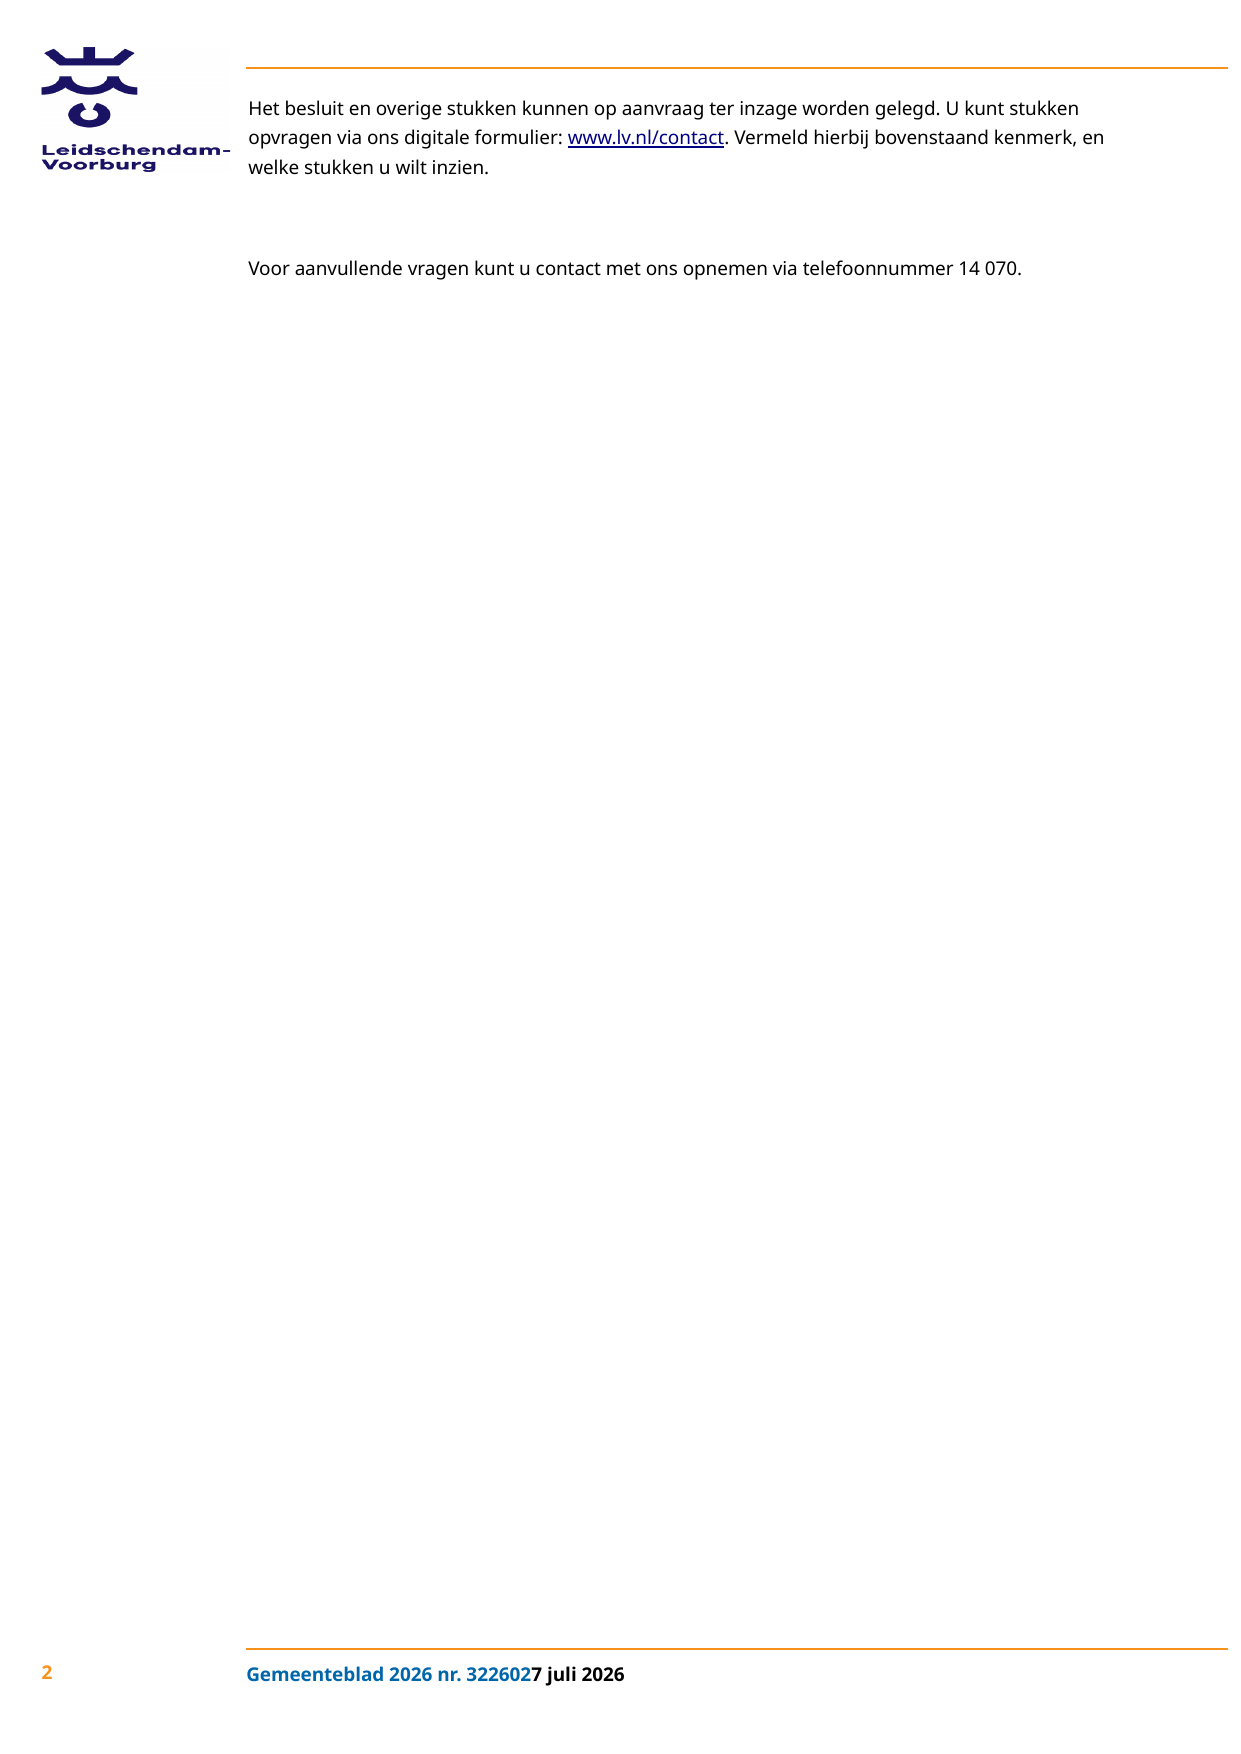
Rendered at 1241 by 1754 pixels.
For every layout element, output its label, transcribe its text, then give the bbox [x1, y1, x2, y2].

text Voor aanvullende vragen kunt u contact met ons opnemen via telefoonnummer 14 070. [248, 255, 1152, 281]
text Het besluit en overige stukken kunnen op aanvraag ter inzage worden gelegd. U kunt stukken opvragen via ons digitale formulier: www.lv.nl/contact. Vermeld hierbij bovenstaand kenmerk, en welke stukken u wilt inzien. [248, 95, 1152, 180]
picture [41, 47, 231, 172]
